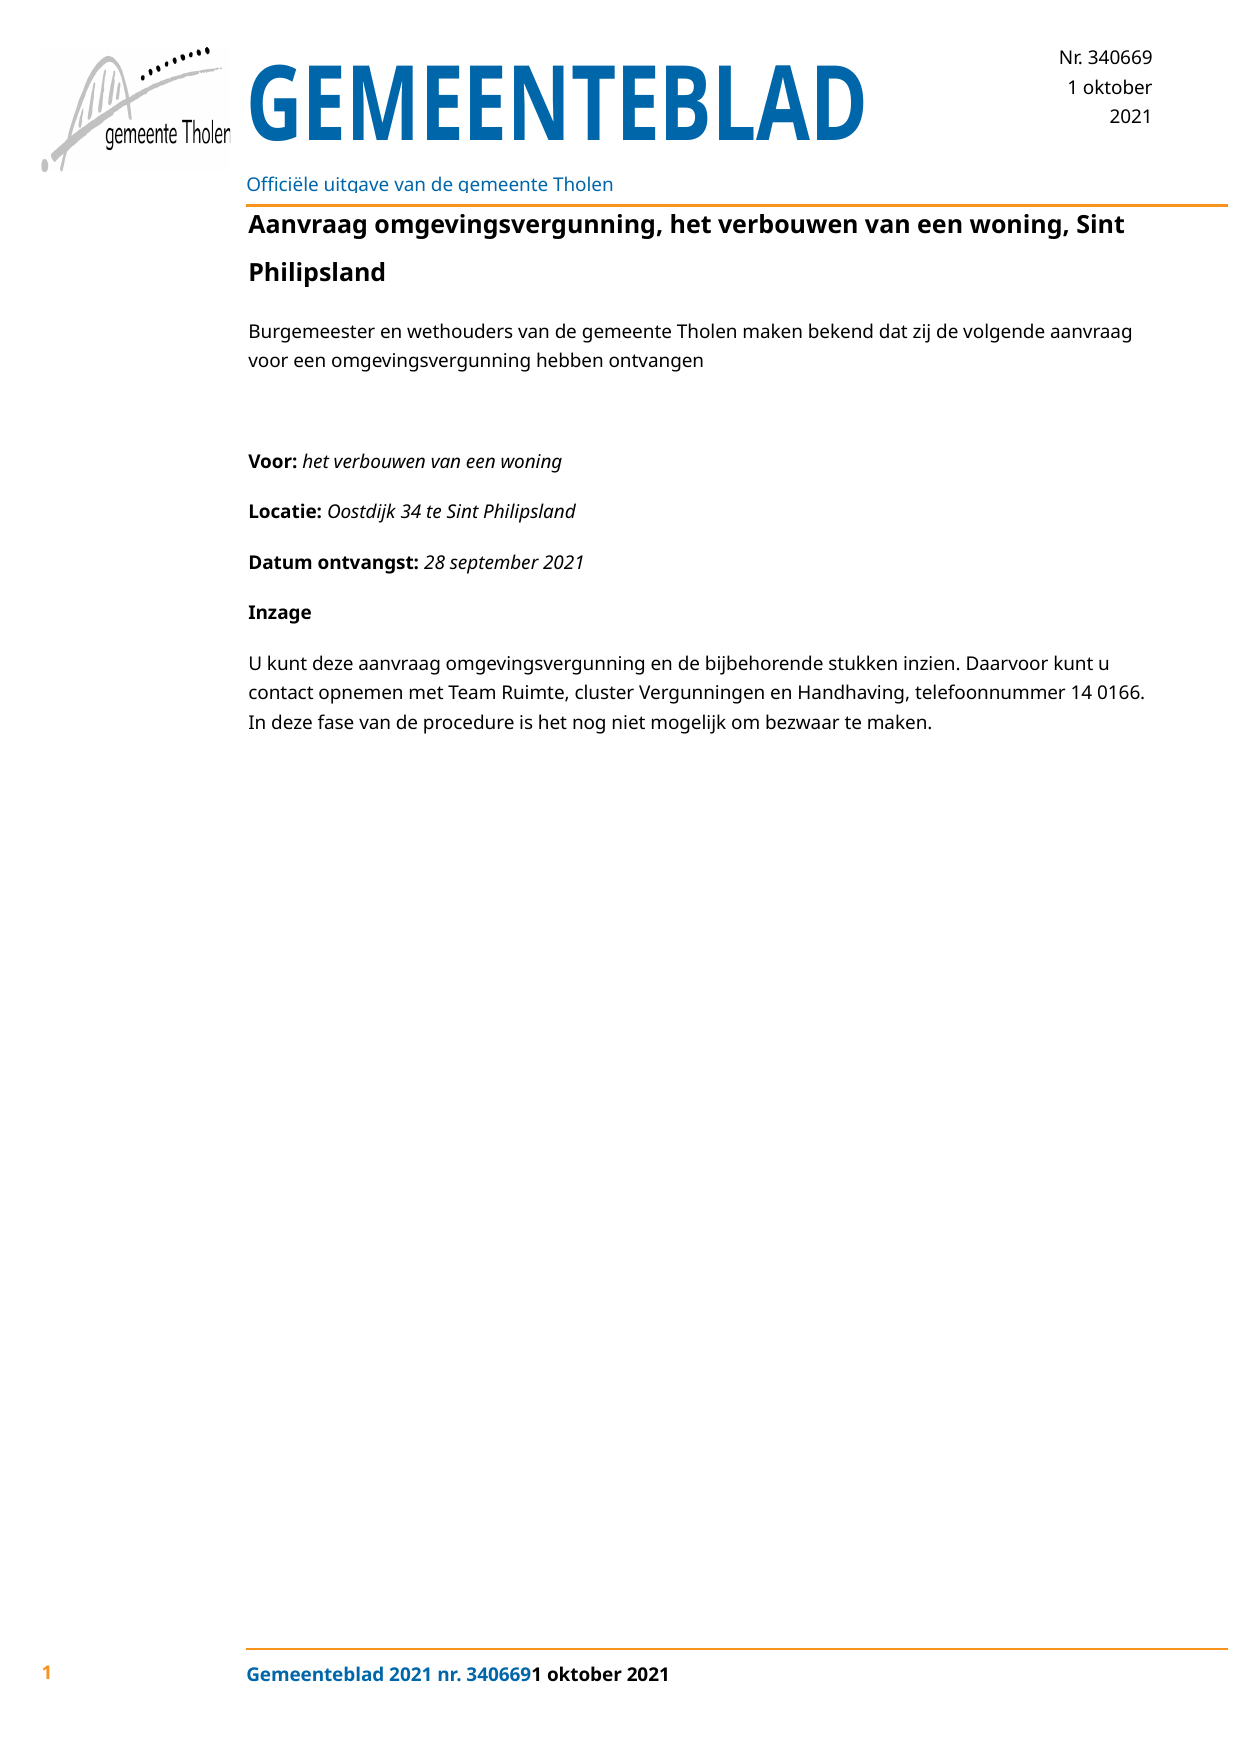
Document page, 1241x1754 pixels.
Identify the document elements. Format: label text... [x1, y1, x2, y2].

picture [41, 47, 231, 172]
text Inzage [248, 599, 1152, 625]
text Voor: het verbouwen van een woning [248, 448, 1152, 474]
text Locatie: Oostdijk 34 te Sint Philipsland [248, 499, 1152, 524]
text Datum ontvangst: 28 september 2021 [248, 549, 1152, 575]
text U kunt deze aanvraag omgevingsvergunning en de bijbehorende stukken inzien. Daarvoor kunt u contact opnemen met Team Ruimte, cluster Vergunningen en Handhaving, telefoonnummer 14 0166. In deze fase van de procedure is het nog niet mogelijk om bezwaar te maken. [248, 650, 1152, 735]
text Burgemeester en wethouders van de gemeente Tholen maken bekend dat zij de volgende aanvraag voor een omgevingsvergunning hebben ontvangen [248, 318, 1152, 373]
text Aanvraag omgevingsvergunning, het verbouwen van een woning, Sint Philipsland [248, 207, 1152, 288]
